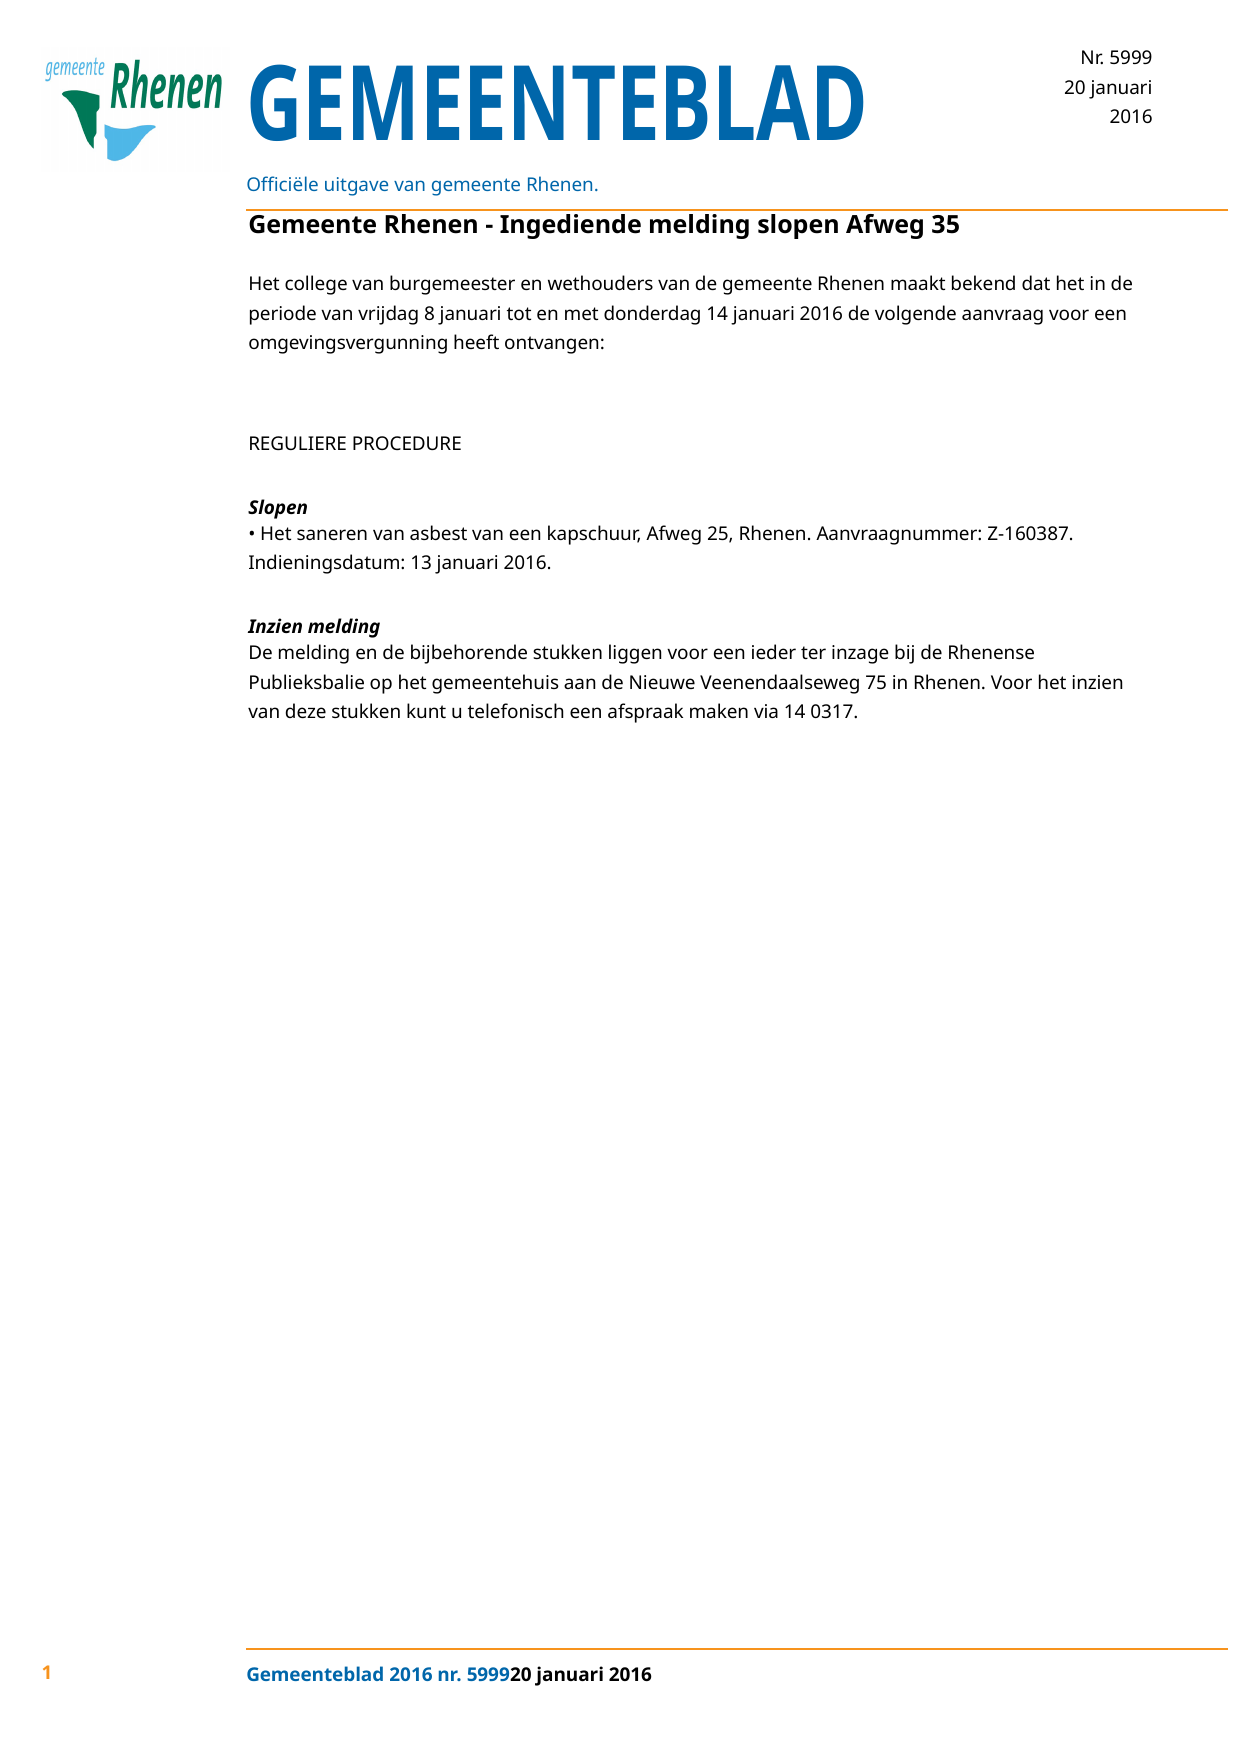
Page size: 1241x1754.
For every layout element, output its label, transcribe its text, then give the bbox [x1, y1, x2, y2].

text Inzien melding [248, 613, 1152, 639]
picture [41, 47, 231, 172]
text Gemeente Rhenen - Ingediende melding slopen Afweg 35 [248, 211, 1152, 241]
text REGULIERE PROCEDURE [248, 430, 1152, 456]
text Het college van burgemeester en wethouders van de gemeente Rhenen maakt bekend dat het in de periode van vrijdag 8 januari tot en met donderdag 14 januari 2016 de volgende aanvraag voor een omgevingsvergunning heeft ontvangen: [248, 270, 1152, 355]
text Slopen [248, 494, 1152, 520]
text De melding en de bijbehorende stukken liggen voor een ieder ter inzage bij de Rhenense Publieksbalie op het gemeentehuis aan de Nieuwe Veenendaalseweg 75 in Rhenen. Voor het inzien van deze stukken kunt u telefonisch een afspraak maken via 14 0317. [248, 639, 1152, 724]
text • Het saneren van asbest van een kapschuur, Afweg 25, Rhenen. Aanvraagnummer: Z-160387. Indieningsdatum: 13 januari 2016. [248, 520, 1152, 575]
